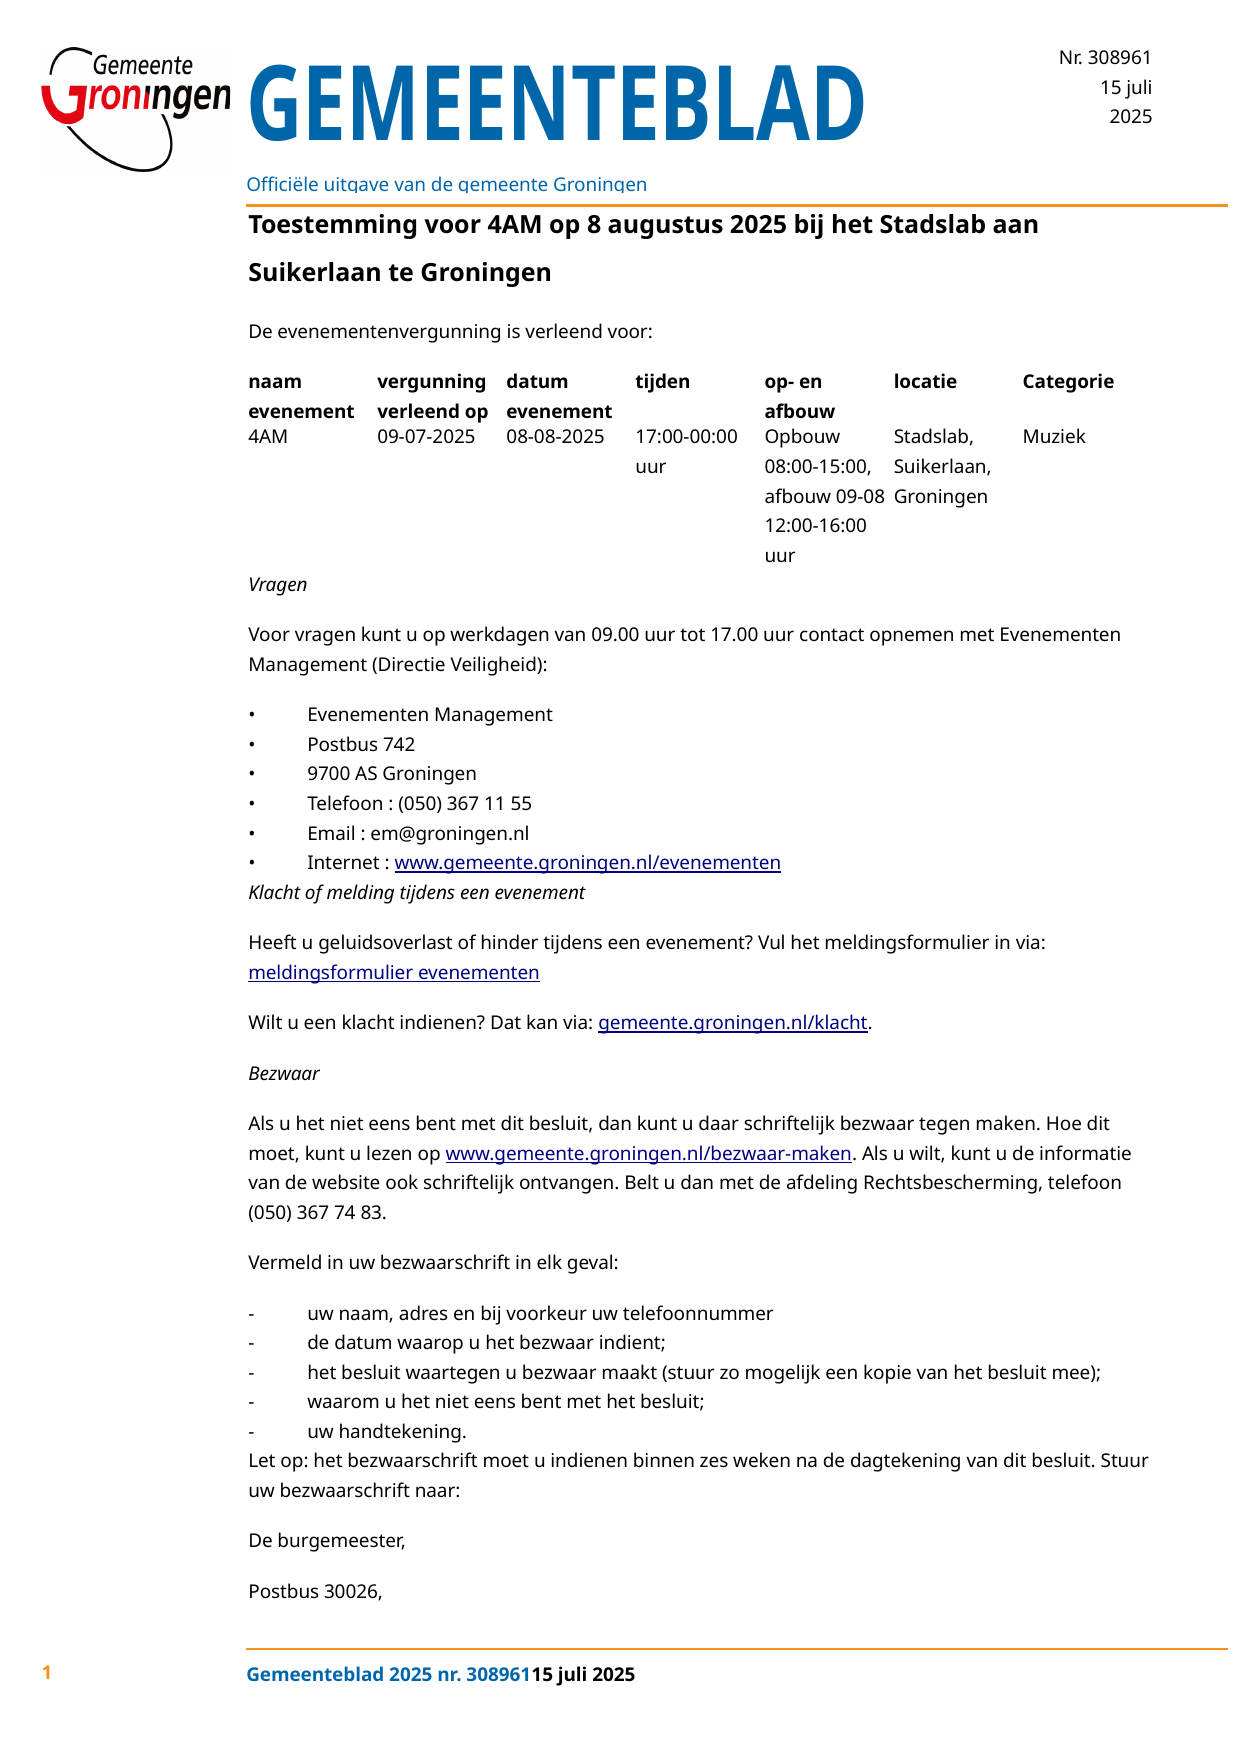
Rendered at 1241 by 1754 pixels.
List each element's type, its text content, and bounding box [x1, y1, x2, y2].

text Voor vragen kunt u op werkdagen van 09.00 uur tot 17.00 uur contact opnemen met Evenementen Management (Directie Veiligheid): [248, 621, 1152, 677]
picture [41, 47, 231, 172]
list Internet : www.gemeente.groningen.nl/evenementen [248, 849, 1152, 875]
text Toestemming voor 4AM op 8 augustus 2025 bij het Stadslab aan Suikerlaan te Groningen [248, 207, 1152, 288]
table_cell Opbouw 08:00-15:00, afbouw 09-08 12:00-16:00 uur [764, 424, 893, 568]
table_cell 17:00-00:00 uur [635, 424, 764, 568]
text Als u het niet eens bent met dit besluit, dan kunt u daar schriftelijk bezwaar tegen maken. Hoe dit moet, kunt u lezen op www.gemeente.groningen.nl/bezwaar-maken. Als u wilt, kunt u de informatie van de website ook schriftelijk ontvangen. Belt u dan met de afdeling Rechtsbescherming, telefoon (050) 367 74 83. [248, 1110, 1152, 1225]
text Vragen [248, 571, 1152, 597]
text De evenementenvergunning is verleend voor: [248, 318, 1152, 344]
list uw naam, adres en bij voorkeur uw telefoonnummer [248, 1300, 1152, 1326]
table_header op- en afbouw [764, 369, 893, 424]
text Heeft u geluidsoverlast of hinder tijdens een evenement? Vul het meldingsformulier in via: meldingsformulier evenementen [248, 929, 1152, 985]
list waarom u het niet eens bent met het besluit; [248, 1388, 1152, 1414]
list 9700 AS Groningen [248, 761, 1152, 786]
table_header locatie [894, 369, 1022, 424]
text Bezwaar [248, 1060, 1152, 1086]
table_header Categorie [1023, 369, 1152, 424]
table_cell Muziek [1023, 424, 1152, 568]
table_header datum evenement [506, 369, 635, 424]
text Vermeld in uw bezwaarschrift in elk geval: [248, 1249, 1152, 1275]
table_cell 08-08-2025 [506, 424, 635, 568]
table_header naam evenement [248, 369, 377, 424]
table_header tijden [635, 369, 764, 424]
table_header vergunning verleend op [377, 369, 506, 424]
table_cell 4AM [248, 424, 377, 568]
list de datum waarop u het bezwaar indient; [248, 1329, 1152, 1355]
text Let op: het bezwaarschrift moet u indienen binnen zes weken na de dagtekening van dit besluit. Stuur uw bezwaarschrift naar: [248, 1448, 1152, 1503]
list uw handtekening. [248, 1418, 1152, 1444]
list het besluit waartegen u bezwaar maakt (stuur zo mogelijk een kopie van het besluit mee); [248, 1359, 1152, 1385]
text De burgemeester, [248, 1528, 1152, 1553]
text Postbus 30026, [248, 1578, 1152, 1604]
table_cell 09-07-2025 [377, 424, 506, 568]
text Wilt u een klacht indienen? Dat kan via: gemeente.groningen.nl/klacht. [248, 1009, 1152, 1035]
list Email : em@groningen.nl [248, 820, 1152, 846]
list Postbus 742 [248, 731, 1152, 757]
text Klacht of melding tijdens een evenement [248, 879, 1152, 905]
list Telefoon : (050) 367 11 55 [248, 790, 1152, 816]
table_cell Stadslab, Suikerlaan, Groningen [894, 424, 1022, 568]
list Evenementen Management [248, 701, 1152, 727]
